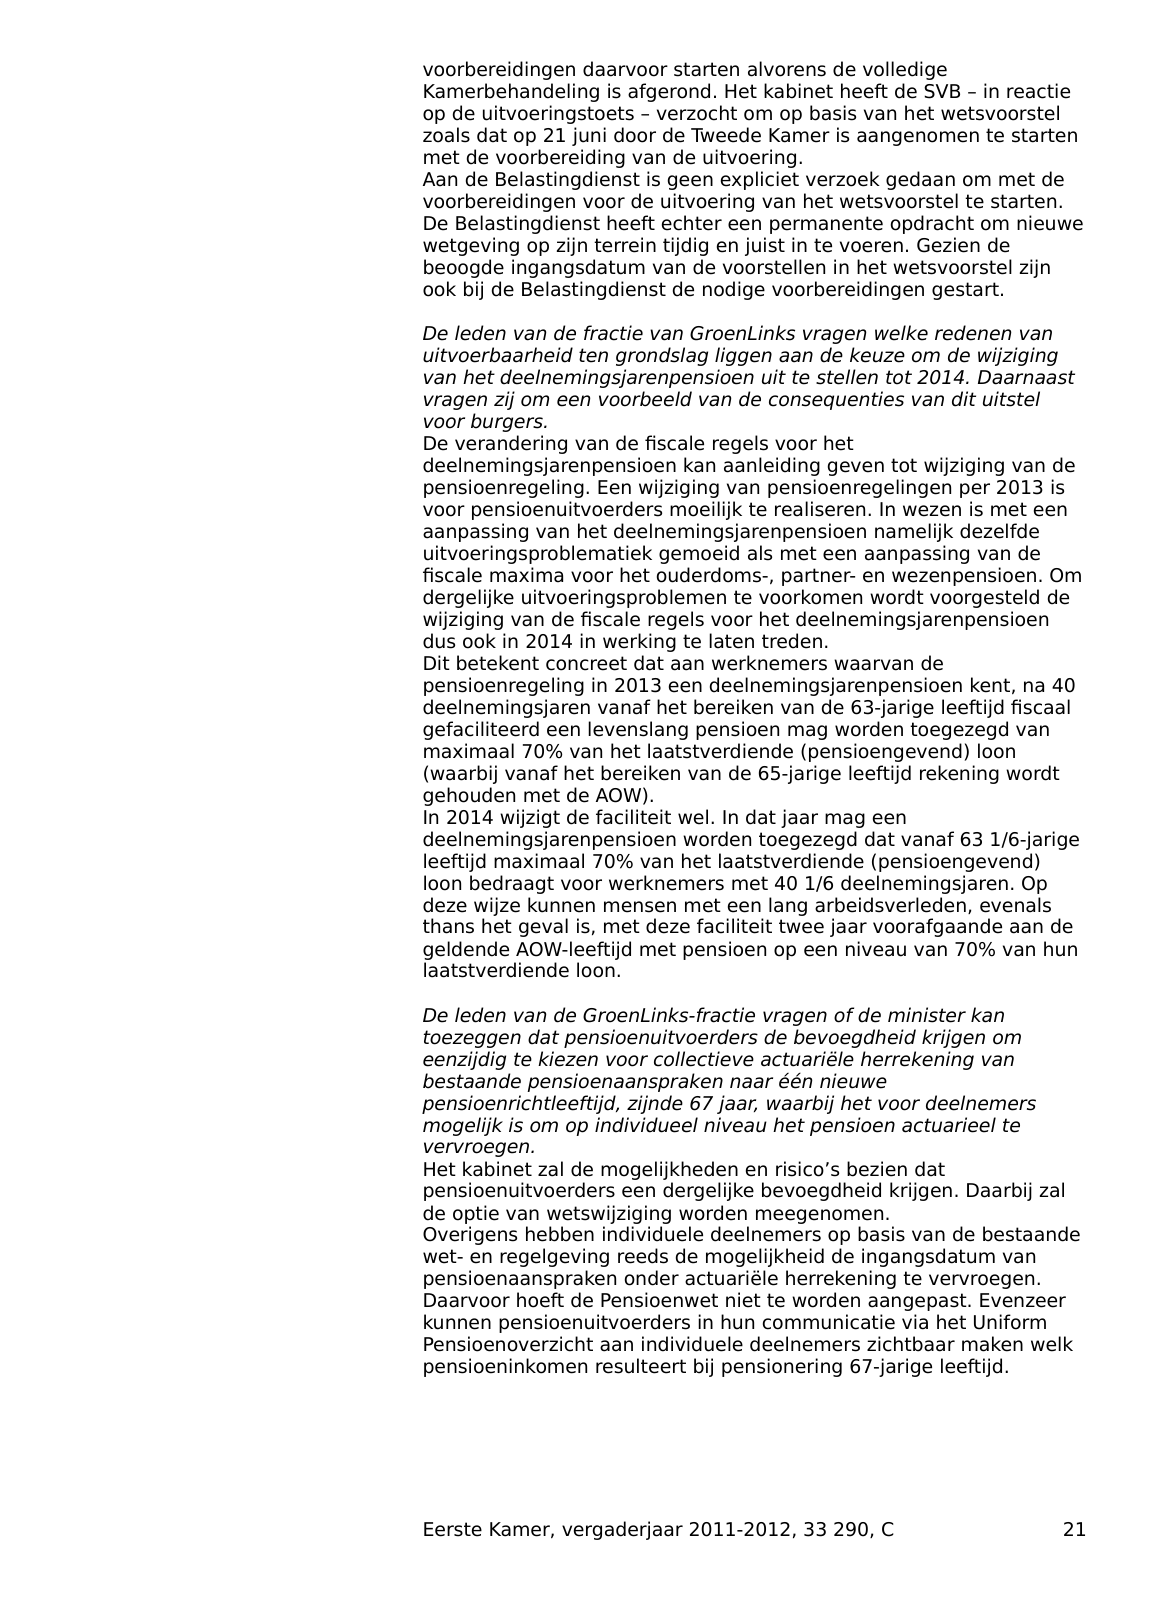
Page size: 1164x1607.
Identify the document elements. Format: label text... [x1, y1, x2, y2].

text Het kabinet zal de mogelijkheden en risico’s bezien dat pensioenuitvoerders een dergelijke bevoegdheid krijgen. Daarbij zal de optie van wetswijziging worden meegenomen. [422, 1158, 1087, 1224]
text In 2014 wijzigt de faciliteit wel. In dat jaar mag een deelnemingsjarenpensioen worden toegezegd dat vanaf 63 1/6-jarige leeftijd maximaal 70% van het laatstverdiende (pensioengevend) loon bedraagt voor werknemers met 40 1/6 deelnemingsjaren. Op deze wijze kunnen mensen met een lang arbeidsverleden, evenals thans het geval is, met deze faciliteit twee jaar voorafgaande aan de geldende AOW-leeftijd met pensioen op een niveau van 70% van hun laatstverdiende loon. [422, 807, 1087, 982]
text De leden van de fractie van GroenLinks vragen welke redenen van uitvoerbaarheid ten grondslag liggen aan de keuze om de wijziging van het deelnemingsjarenpensioen uit te stellen tot 2014. Daarnaast vragen zij om een voorbeeld van de consequenties van dit uitstel voor burgers. [422, 323, 1087, 433]
text Overigens hebben individuele deelnemers op basis van de bestaande wet- en regelgeving reeds de mogelijkheid de ingangsdatum van pensioenaanspraken onder actuariële herrekening te vervroegen. Daarvoor hoeft de Pensioenwet niet te worden aangepast. Evenzeer kunnen pensioenuitvoerders in hun communicatie via het Uniform Pensioenoverzicht aan individuele deelnemers zichtbaar maken welk pensioeninkomen resulteert bij pensionering 67-jarige leeftijd. [422, 1224, 1087, 1378]
text Aan de Belastingdienst is geen expliciet verzoek gedaan om met de voorbereidingen voor de uitvoering van het wetsvoorstel te starten. De Belastingdienst heeft echter een permanente opdracht om nieuwe wetgeving op zijn terrein tijdig en juist in te voeren. Gezien de beoogde ingangsdatum van de voorstellen in het wetsvoorstel zijn ook bij de Belastingdienst de nodige voorbereidingen gestart. [422, 169, 1087, 301]
text De verandering van de fiscale regels voor het deelnemingsjarenpensioen kan aanleiding geven tot wijziging van de pensioenregeling. Een wijziging van pensioenregelingen per 2013 is voor pensioenuitvoerders moeilijk te realiseren. In wezen is met een aanpassing van het deelnemingsjarenpensioen namelijk dezelfde uitvoeringsproblematiek gemoeid als met een aanpassing van de fiscale maxima voor het ouderdoms-, partner- en wezenpensioen. Om dergelijke uitvoeringsproblemen te voorkomen wordt voorgesteld de wijziging van de fiscale regels voor het deelnemingsjarenpensioen dus ook in 2014 in werking te laten treden. [422, 433, 1087, 653]
text voorbereidingen daarvoor starten alvorens de volledige Kamerbehandeling is afgerond. Het kabinet heeft de SVB – in reactie op de uitvoeringstoets – verzocht om op basis van het wetsvoorstel zoals dat op 21 juni door de Tweede Kamer is aangenomen te starten met de voorbereiding van de uitvoering. [422, 59, 1087, 169]
text De leden van de GroenLinks-fractie vragen of de minister kan toezeggen dat pensioenuitvoerders de bevoegdheid krijgen om eenzijdig te kiezen voor collectieve actuariële herrekening van bestaande pensioenaanspraken naar één nieuwe pensioenrichtleeftijd, zijnde 67 jaar, waarbij het voor deelnemers mogelijk is om op individueel niveau het pensioen actuarieel te vervroegen. [422, 1004, 1087, 1158]
text Dit betekent concreet dat aan werknemers waarvan de pensioenregeling in 2013 een deelnemingsjarenpensioen kent, na 40 deelnemingsjaren vanaf het bereiken van de 63-jarige leeftijd fiscaal gefaciliteerd een levenslang pensioen mag worden toegezegd van maximaal 70% van het laatstverdiende (pensioengevend) loon (waarbij vanaf het bereiken van de 65-jarige leeftijd rekening wordt gehouden met de AOW). [422, 653, 1087, 807]
